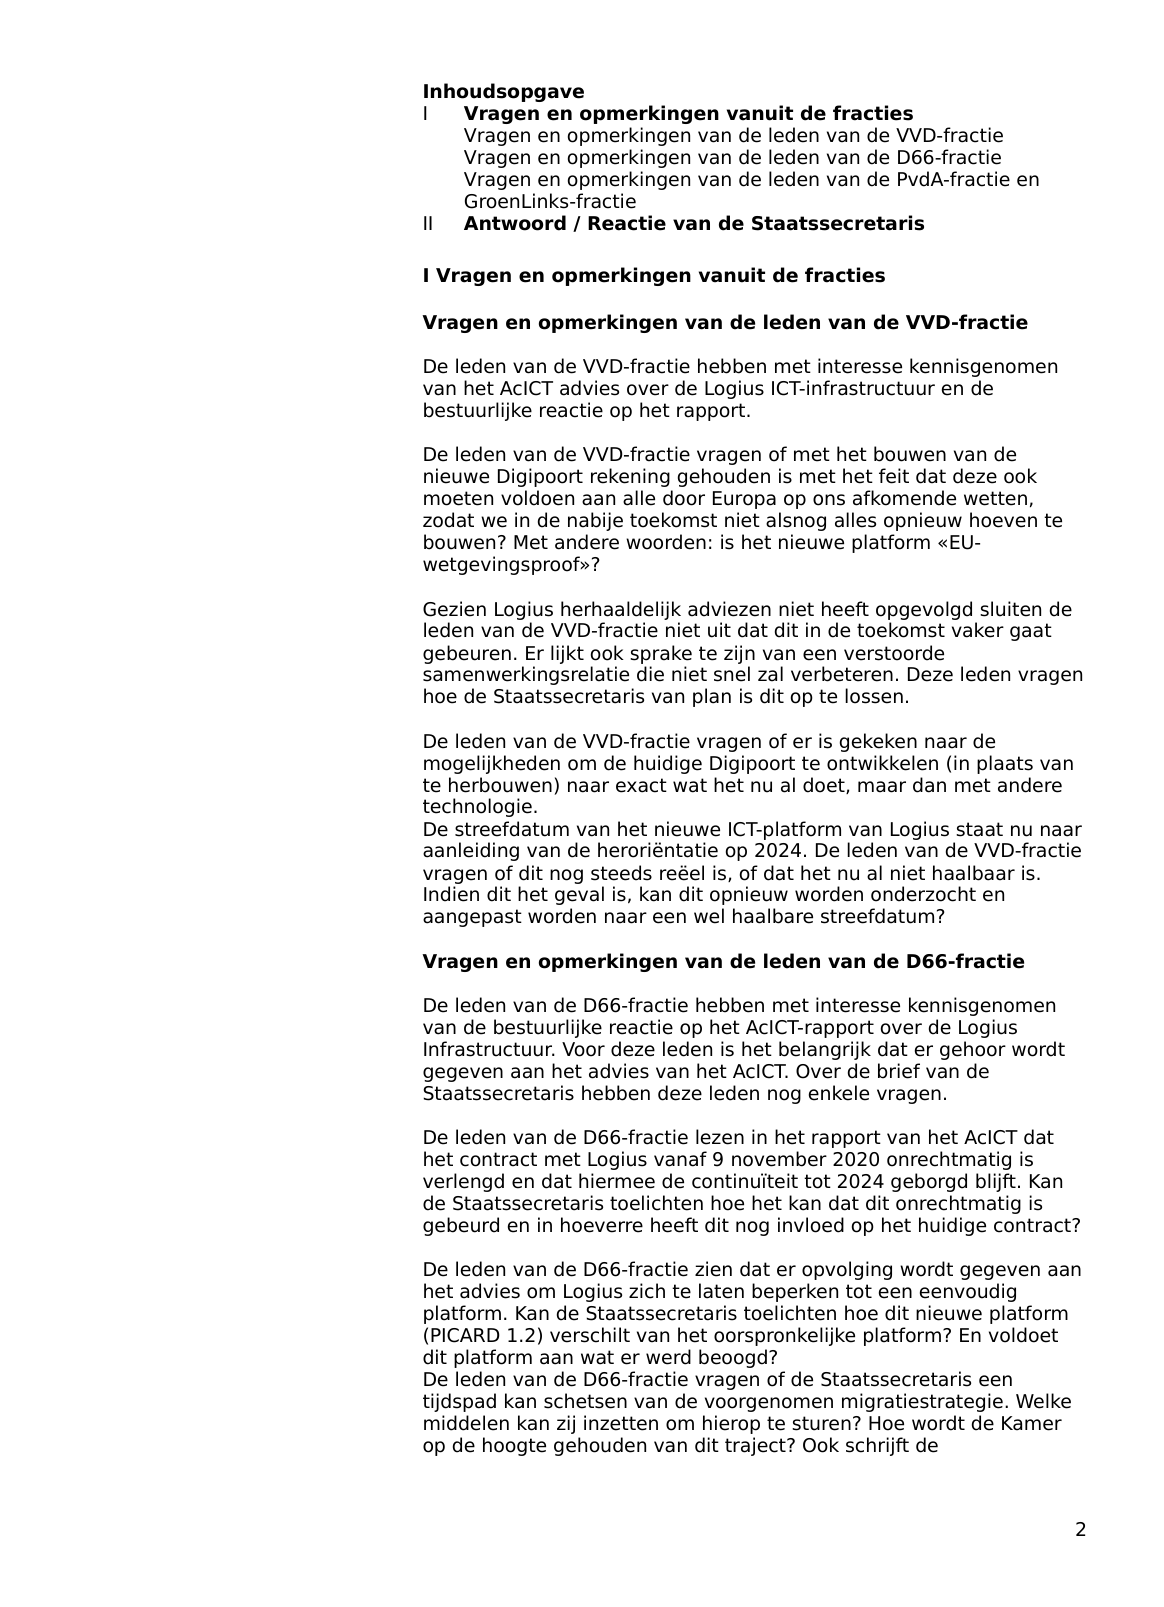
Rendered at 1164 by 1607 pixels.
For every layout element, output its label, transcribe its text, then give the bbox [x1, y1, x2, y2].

subtitle I Vragen en opmerkingen vanuit de fracties [422, 265, 1087, 287]
text Vragen en opmerkingen van de leden van de D66-fractie [464, 147, 1087, 169]
text De leden van de D66-fractie hebben met interesse kennisgenomen van de bestuurlijke reactie op het AcICT-rapport over de Logius Infrastructuur. Voor deze leden is het belangrijk dat er gehoor wordt gegeven aan het advies van het AcICT. Over de brief van de Staatssecretaris hebben deze leden nog enkele vragen. [422, 995, 1087, 1104]
text De leden van de D66-fractie lezen in het rapport van het AcICT dat het contract met Logius vanaf 9 november 2020 onrechtmatig is verlengd en dat hiermee de continuïteit tot 2024 geborgd blijft. Kan de Staatssecretaris toelichten hoe het kan dat dit onrechtmatig is gebeurd en in hoeverre heeft dit nog invloed op het huidige contract? [422, 1127, 1087, 1237]
text Vragen en opmerkingen van de leden van de VVD-fractie [464, 125, 1087, 147]
text II Antwoord / Reactie van de Staatssecretaris [422, 213, 1087, 235]
subtitle Vragen en opmerkingen van de leden van de VVD-fractie [422, 312, 1087, 334]
text De leden van de D66-fractie zien dat er opvolging wordt gegeven aan het advies om Logius zich te laten beperken tot een eenvoudig platform. Kan de Staatssecretaris toelichten hoe dit nieuwe platform (PICARD 1.2) verschilt van het oorspronkelijke platform? En voldoet dit platform aan wat er werd beoogd? [422, 1259, 1087, 1369]
text De leden van de D66-fractie vragen of de Staatssecretaris een tijdspad kan schetsen van de voorgenomen migratiestrategie. Welke middelen kan zij inzetten om hierop te sturen? Hoe wordt de Kamer op de hoogte gehouden van dit traject? Ook schrijft de [422, 1369, 1087, 1457]
text De streefdatum van het nieuwe ICT-platform van Logius staat nu naar aanleiding van de heroriëntatie op 2024. De leden van de VVD-fractie vragen of dit nog steeds reëel is, of dat het nu al niet haalbaar is. Indien dit het geval is, kan dit opnieuw worden onderzocht en aangepast worden naar een wel haalbare streefdatum? [422, 818, 1087, 928]
text De leden van de VVD-fractie hebben met interesse kennisgenomen van het AcICT advies over de Logius ICT-infrastructuur en de bestuurlijke reactie op het rapport. [422, 356, 1087, 422]
text De leden van de VVD-fractie vragen of er is gekeken naar de mogelijkheden om de huidige Digipoort te ontwikkelen (in plaats van te herbouwen) naar exact wat het nu al doet, maar dan met andere technologie. [422, 731, 1087, 818]
text Gezien Logius herhaaldelijk adviezen niet heeft opgevolgd sluiten de leden van de VVD-fractie niet uit dat dit in de toekomst vaker gaat gebeuren. Er lijkt ook sprake te zijn van een verstoorde samenwerkingsrelatie die niet snel zal verbeteren. Deze leden vragen hoe de Staatssecretaris van plan is dit op te lossen. [422, 598, 1087, 708]
text De leden van de VVD-fractie vragen of met het bouwen van de nieuwe Digipoort rekening gehouden is met het feit dat deze ook moeten voldoen aan alle door Europa op ons afkomende wetten, zodat we in de nabije toekomst niet alsnog alles opnieuw hoeven te bouwen? Met andere woorden: is het nieuwe platform «EU-wetgevingsproof»? [422, 444, 1087, 576]
subtitle Vragen en opmerkingen van de leden van de D66-fractie [422, 951, 1087, 972]
subtitle Inhoudsopgave [422, 81, 1087, 103]
text Vragen en opmerkingen van de leden van de PvdA-fractie en GroenLinks-fractie [464, 169, 1087, 213]
text I Vragen en opmerkingen vanuit de fracties [422, 103, 1087, 125]
